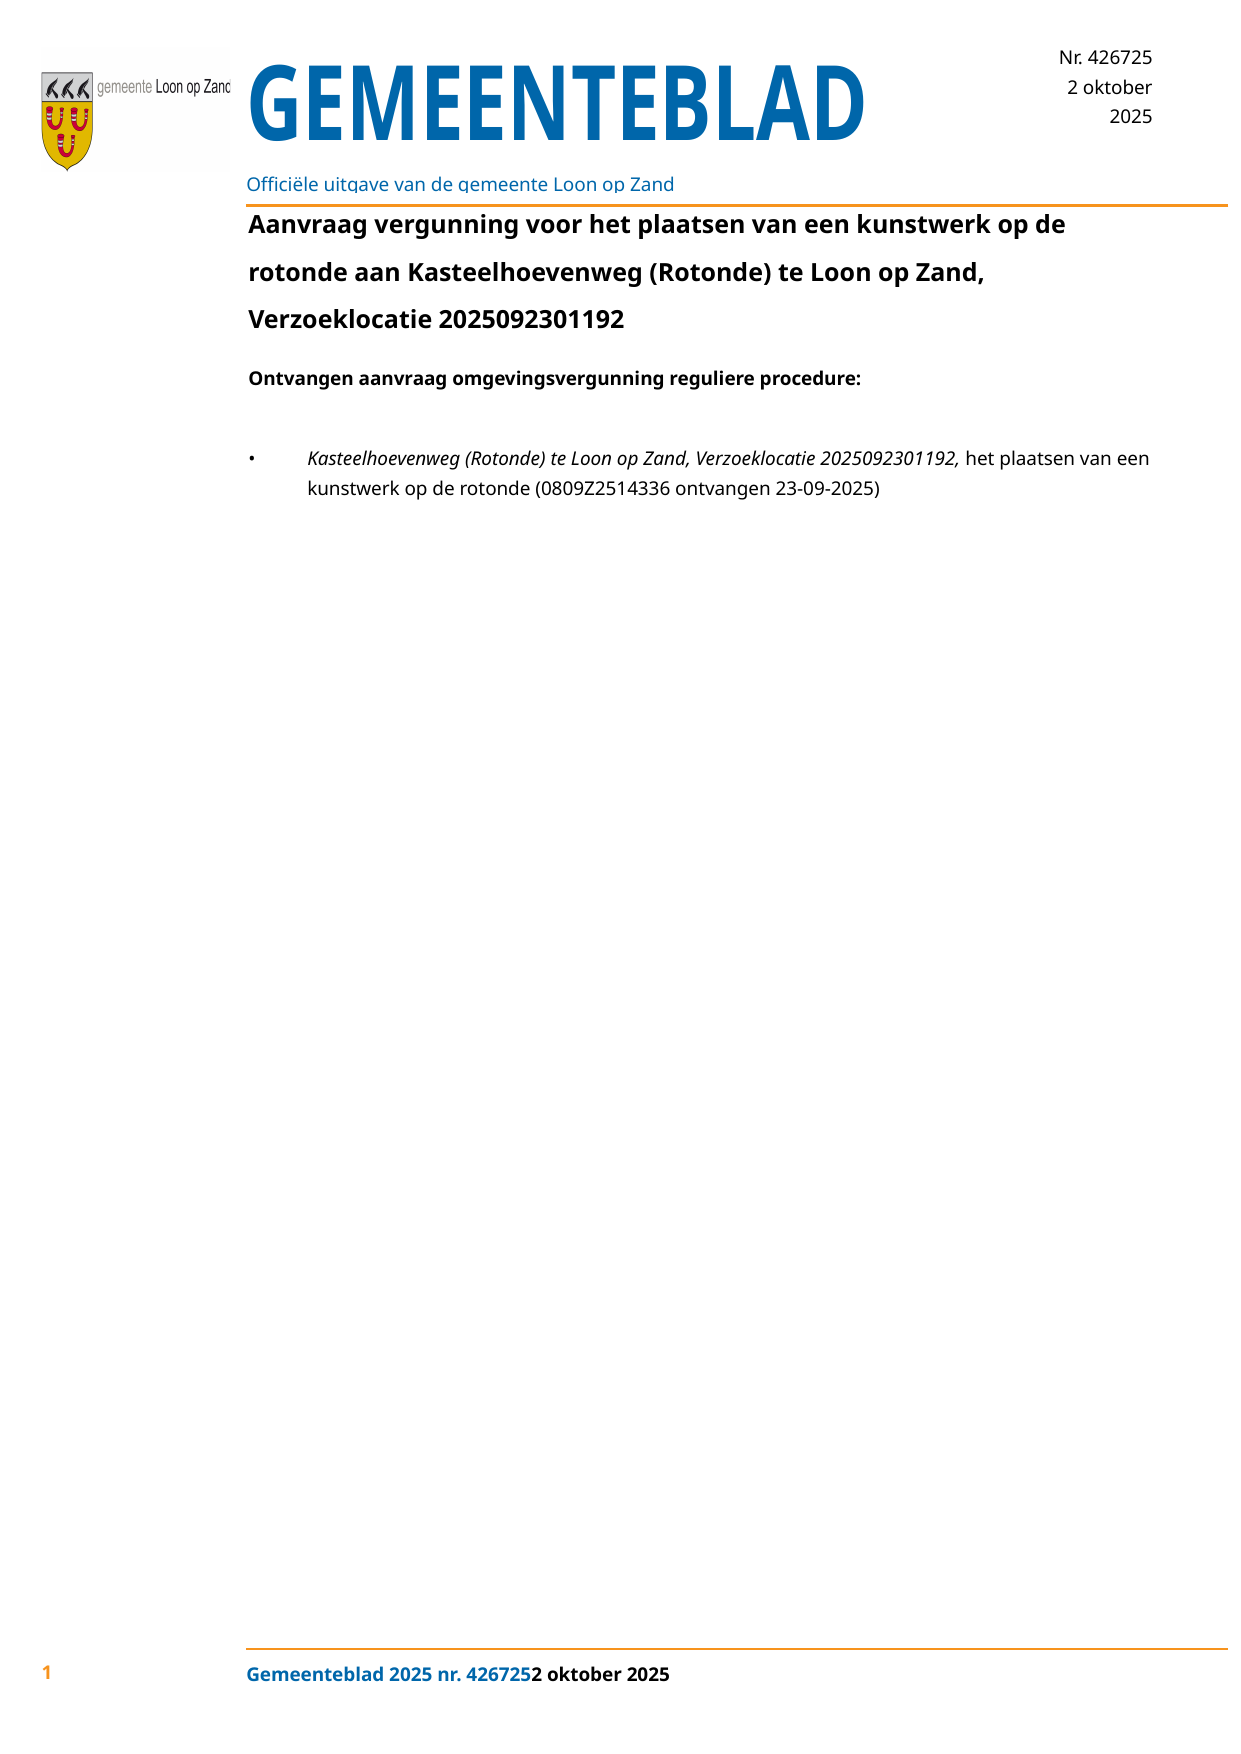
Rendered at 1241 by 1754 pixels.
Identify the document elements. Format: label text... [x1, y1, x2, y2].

text Aanvraag vergunning voor het plaatsen van een kunstwerk op de rotonde aan Kasteelhoevenweg (Rotonde) te Loon op Zand, Verzoeklocatie 2025092301192 [248, 207, 1152, 336]
picture [41, 47, 231, 172]
text Ontvangen aanvraag omgevingsvergunning reguliere procedure: [248, 366, 1152, 391]
list Kasteelhoevenweg (Rotonde) te Loon op Zand, Verzoeklocatie 2025092301192, het plaatsen van een kunstwerk op de rotonde (0809Z2514336 ontvangen 23-09-2025) [248, 446, 1152, 501]
